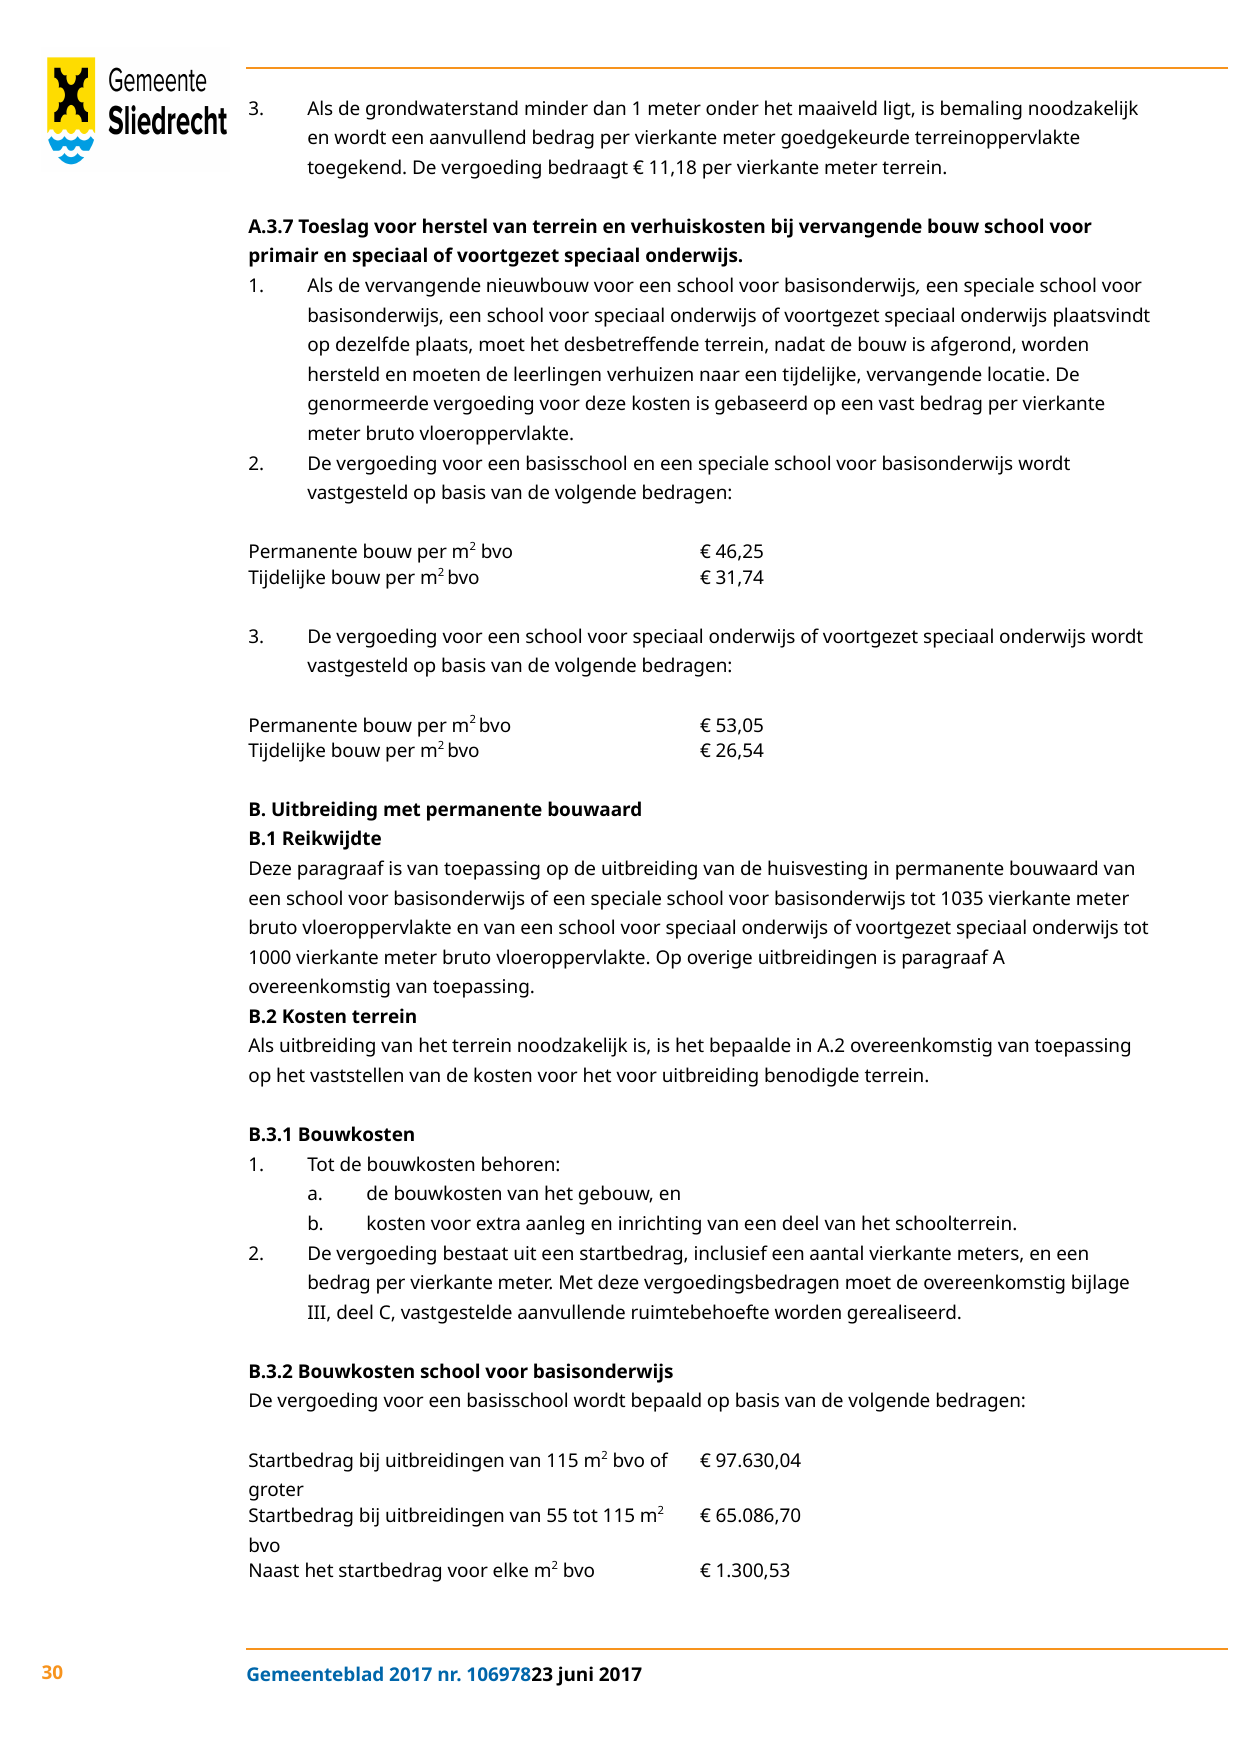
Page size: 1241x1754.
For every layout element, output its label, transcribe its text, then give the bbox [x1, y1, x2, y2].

table_cell € 31,74 [700, 564, 1152, 590]
picture [41, 47, 231, 172]
table_header € 97.630,04 [700, 1447, 1152, 1502]
text B.3.1 Bouwkosten [248, 1121, 1152, 1147]
table_cell € 1.300,53 [700, 1558, 1152, 1583]
text B.1 Reikwijdte [248, 826, 1152, 851]
list kosten voor extra aanleg en inrichting van een deel van het schoolterrein. [307, 1210, 1152, 1236]
table_cell Naast het startbedrag voor elke m2 bvo [248, 1558, 700, 1583]
list de bouwkosten van het gebouw, en [307, 1181, 1152, 1206]
table_header € 53,05 [700, 712, 1152, 737]
table_header Permanente bouw per m2 bvo [248, 712, 700, 737]
table_cell € 26,54 [700, 738, 1152, 763]
text Deze paragraaf is van toepassing op de uitbreiding van de huisvesting in permanente bouwaard van een school voor basisonderwijs of een speciale school voor basisonderwijs tot 1035 vierkante meter bruto vloeroppervlakte en van een school voor speciaal onderwijs of voortgezet speciaal onderwijs tot 1000 vierkante meter bruto vloeroppervlakte. Op overige uitbreidingen is paragraaf A overeenkomstig van toepassing. [248, 855, 1152, 999]
table_cell € 65.086,70 [700, 1502, 1152, 1558]
table_header Startbedrag bij uitbreidingen van 115 m2 bvo of groter [248, 1447, 700, 1502]
text B. Uitbreiding met permanente bouwaard [248, 796, 1152, 822]
list De vergoeding bestaat uit een startbedrag, inclusief een aantal vierkante meters, en een bedrag per vierkante meter. Met deze vergoedingsbedragen moet de overeenkomstig bijlage III, deel C, vastgestelde aanvullende ruimtebehoefte worden gerealiseerd. [248, 1240, 1152, 1325]
list Tot de bouwkosten behoren: [248, 1151, 1152, 1177]
list Als de vervangende nieuwbouw voor een school voor basisonderwijs, een speciale school voor basisonderwijs, een school voor speciaal onderwijs of voortgezet speciaal onderwijs plaatsvindt op dezelfde plaats, moet het desbetreffende terrein, nadat de bouw is afgerond, worden hersteld en moeten de leerlingen verhuizen naar een tijdelijke, vervangende locatie. De genormeerde vergoeding voor deze kosten is gebaseerd op een vast bedrag per vierkante meter bruto vloeroppervlakte. [248, 272, 1152, 446]
list Als de grondwaterstand minder dan 1 meter onder het maaiveld ligt, is bemaling noodzakelijk en wordt een aanvullend bedrag per vierkante meter goedgekeurde terreinoppervlakte toegekend. De vergoeding bedraagt € 11,18 per vierkante meter terrein. [248, 95, 1152, 180]
text A.3.7 Toeslag voor herstel van terrein en verhuiskosten bij vervangende bouw school voor primair en speciaal of voortgezet speciaal onderwijs. [248, 213, 1152, 268]
table_cell Tijdelijke bouw per m2 bvo [248, 564, 700, 590]
table_header € 46,25 [700, 539, 1152, 564]
text B.3.2 Bouwkosten school voor basisonderwijs [248, 1358, 1152, 1384]
text B.2 Kosten terrein [248, 1003, 1152, 1029]
table_cell Startbedrag bij uitbreidingen van 55 tot 115 m2 bvo [248, 1502, 700, 1558]
text Als uitbreiding van het terrein noodzakelijk is, is het bepaalde in A.2 overeenkomstig van toepassing op het vaststellen van de kosten voor het voor uitbreiding benodigde terrein. [248, 1033, 1152, 1088]
table_cell Tijdelijke bouw per m2 bvo [248, 738, 700, 763]
list De vergoeding voor een basisschool en een speciale school voor basisonderwijs wordt vastgesteld op basis van de volgende bedragen: [248, 450, 1152, 505]
text De vergoeding voor een basisschool wordt bepaald op basis van de volgende bedragen: [248, 1388, 1152, 1413]
list De vergoeding voor een school voor speciaal onderwijs of voortgezet speciaal onderwijs wordt vastgesteld op basis van de volgende bedragen: [248, 623, 1152, 678]
table_header Permanente bouw per m2 bvo [248, 539, 700, 564]
